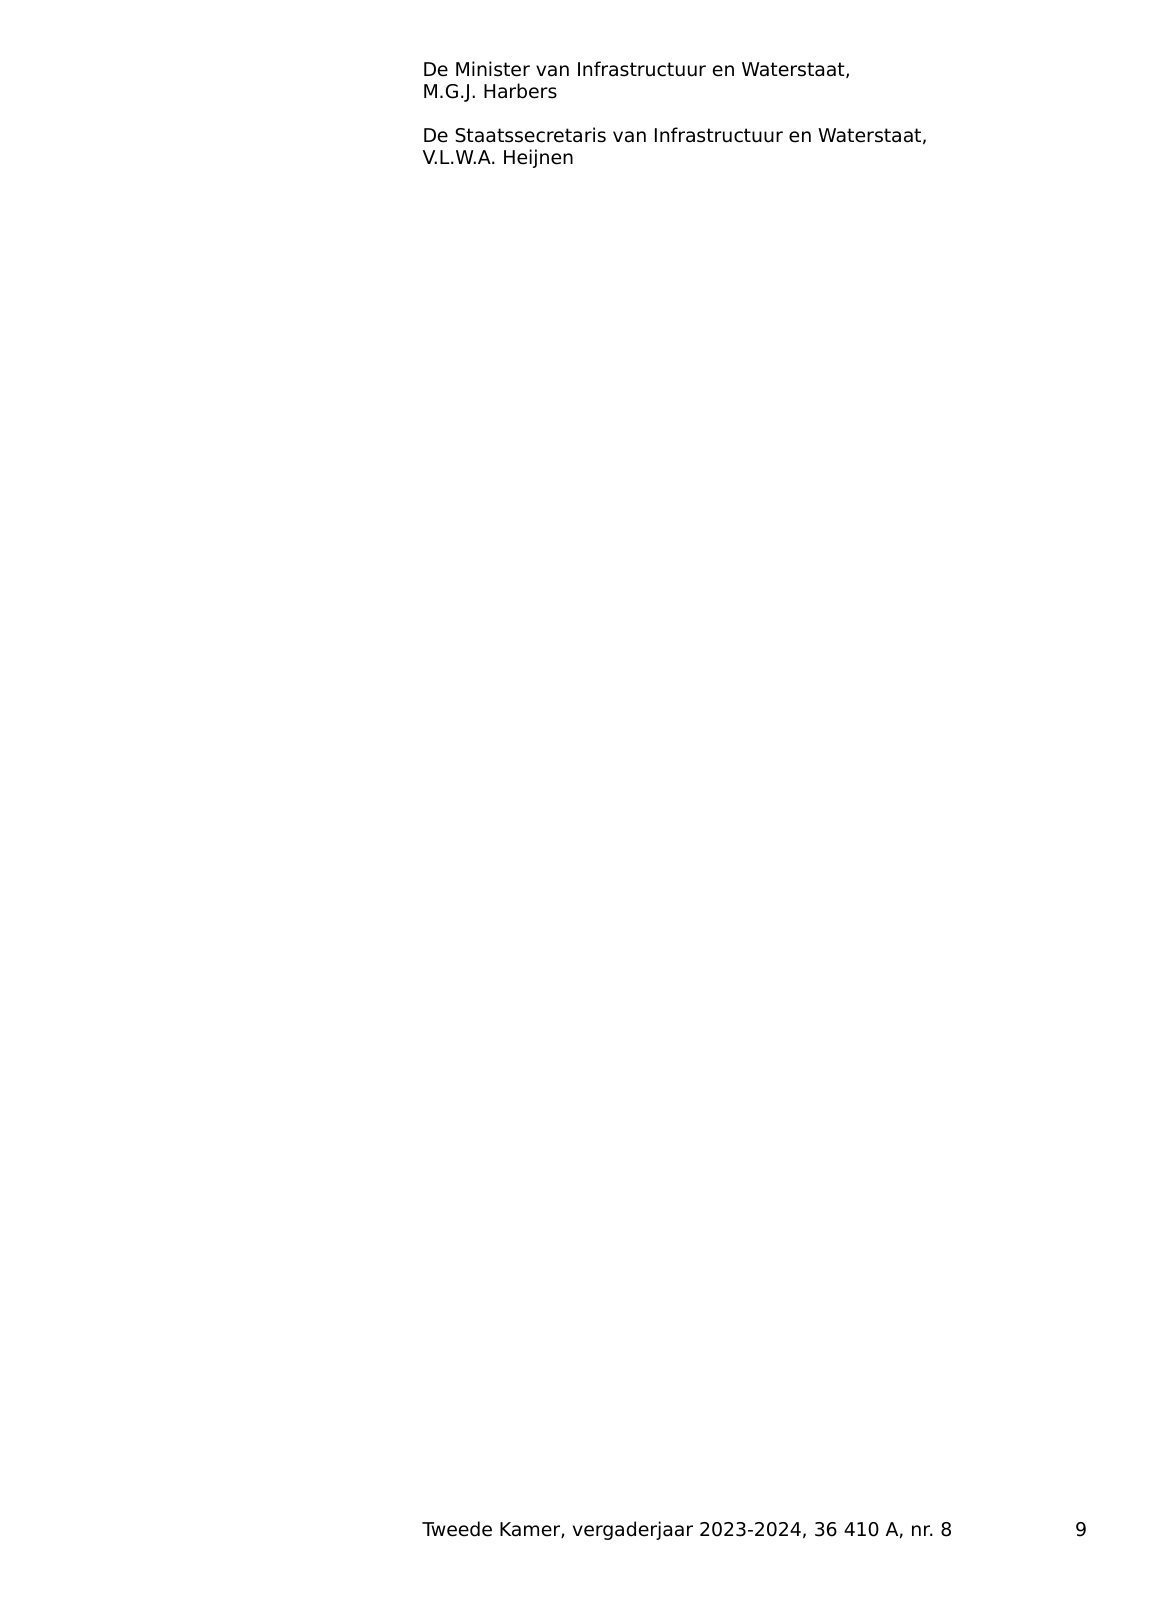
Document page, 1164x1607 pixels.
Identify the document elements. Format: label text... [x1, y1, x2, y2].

text De Minister van Infrastructuur en Waterstaat, M.G.J. Harbers [422, 59, 1087, 103]
text De Staatssecretaris van Infrastructuur en Waterstaat, V.L.W.A. Heijnen [422, 125, 1087, 169]
